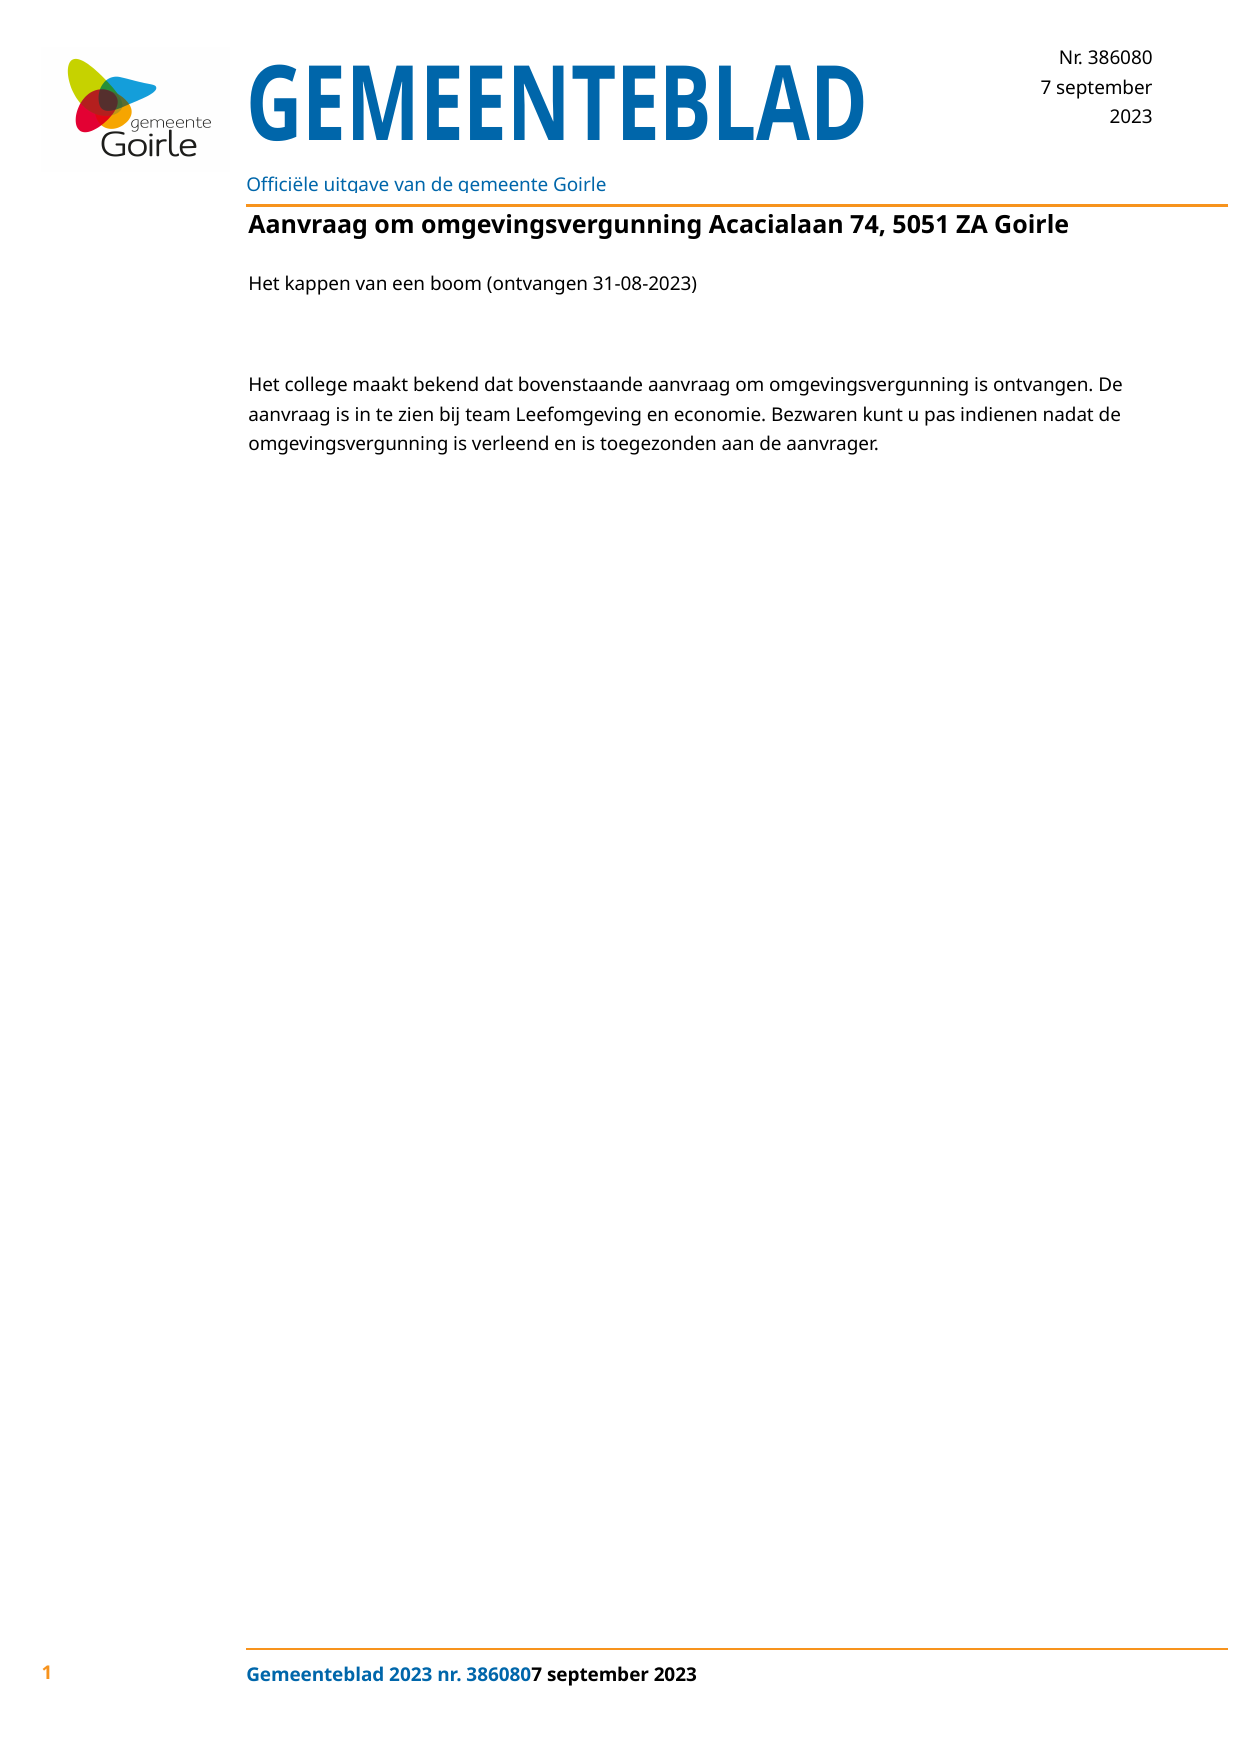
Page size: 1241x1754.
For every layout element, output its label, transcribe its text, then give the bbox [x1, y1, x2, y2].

text Het college maakt bekend dat bovenstaande aanvraag om omgevingsvergunning is ontvangen. De aanvraag is in te zien bij team Leefomgeving en economie. Bezwaren kunt u pas indienen nadat de omgevingsvergunning is verleend en is toegezonden aan de aanvrager. [248, 371, 1152, 456]
text Het kappen van een boom (ontvangen 31-08-2023) [248, 270, 1152, 296]
picture [41, 47, 231, 172]
text Aanvraag om omgevingsvergunning Acacialaan 74, 5051 ZA Goirle [248, 207, 1152, 241]
